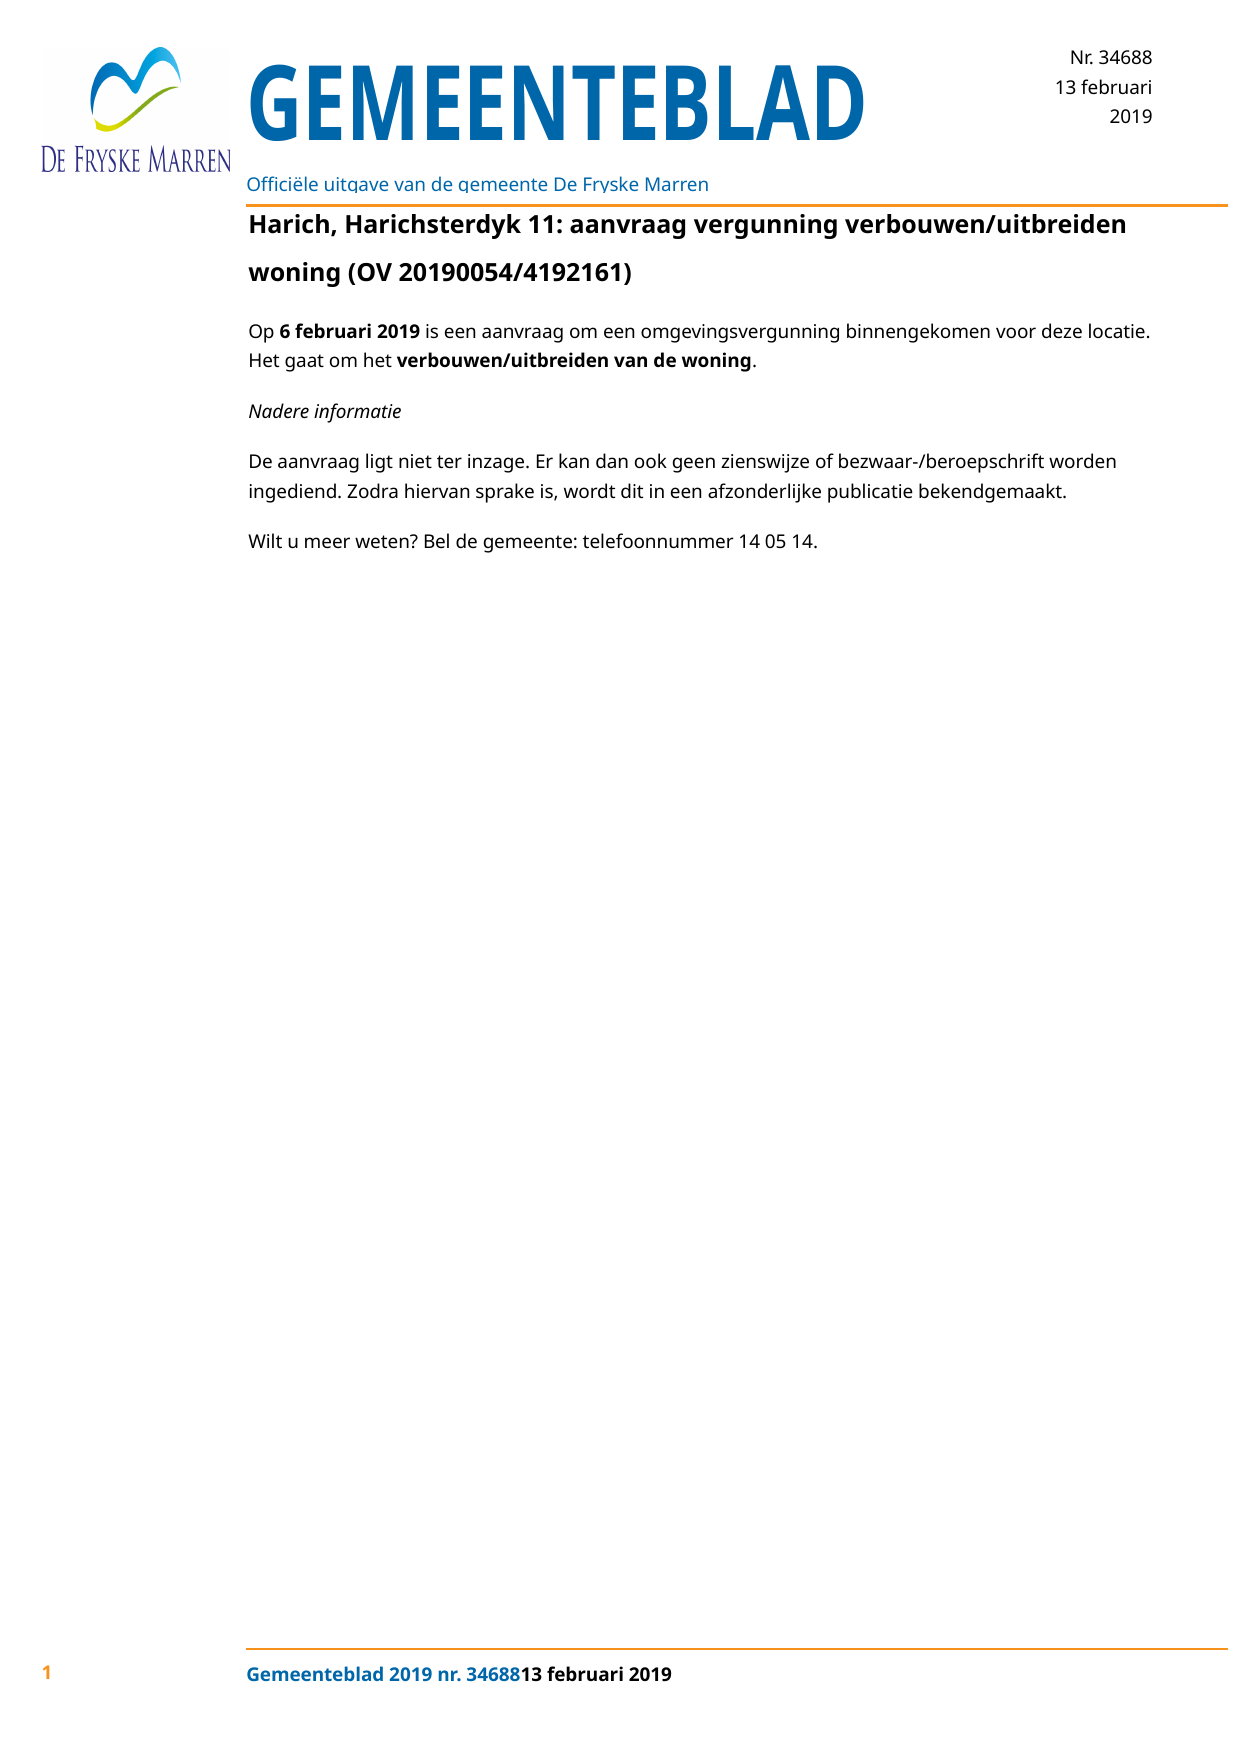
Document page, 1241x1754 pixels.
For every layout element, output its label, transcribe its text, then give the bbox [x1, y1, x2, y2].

text De aanvraag ligt niet ter inzage. Er kan dan ook geen zienswijze of bezwaar-/beroepschrift worden ingediend. Zodra hiervan sprake is, wordt dit in een afzonderlijke publicatie bekendgemaakt. [248, 448, 1152, 504]
text Harich, Harichsterdyk 11: aanvraag vergunning verbouwen/uitbreiden woning (OV 20190054/4192161) [248, 207, 1152, 288]
text Op 6 februari 2019 is een aanvraag om een omgevingsvergunning binnengekomen voor deze locatie. Het gaat om het verbouwen/uitbreiden van de woning. [248, 318, 1152, 373]
text Wilt u meer weten? Bel de gemeente: telefoonnummer 14 05 14. [248, 528, 1152, 554]
text Nadere informatie [248, 398, 1152, 424]
picture [41, 47, 231, 172]
